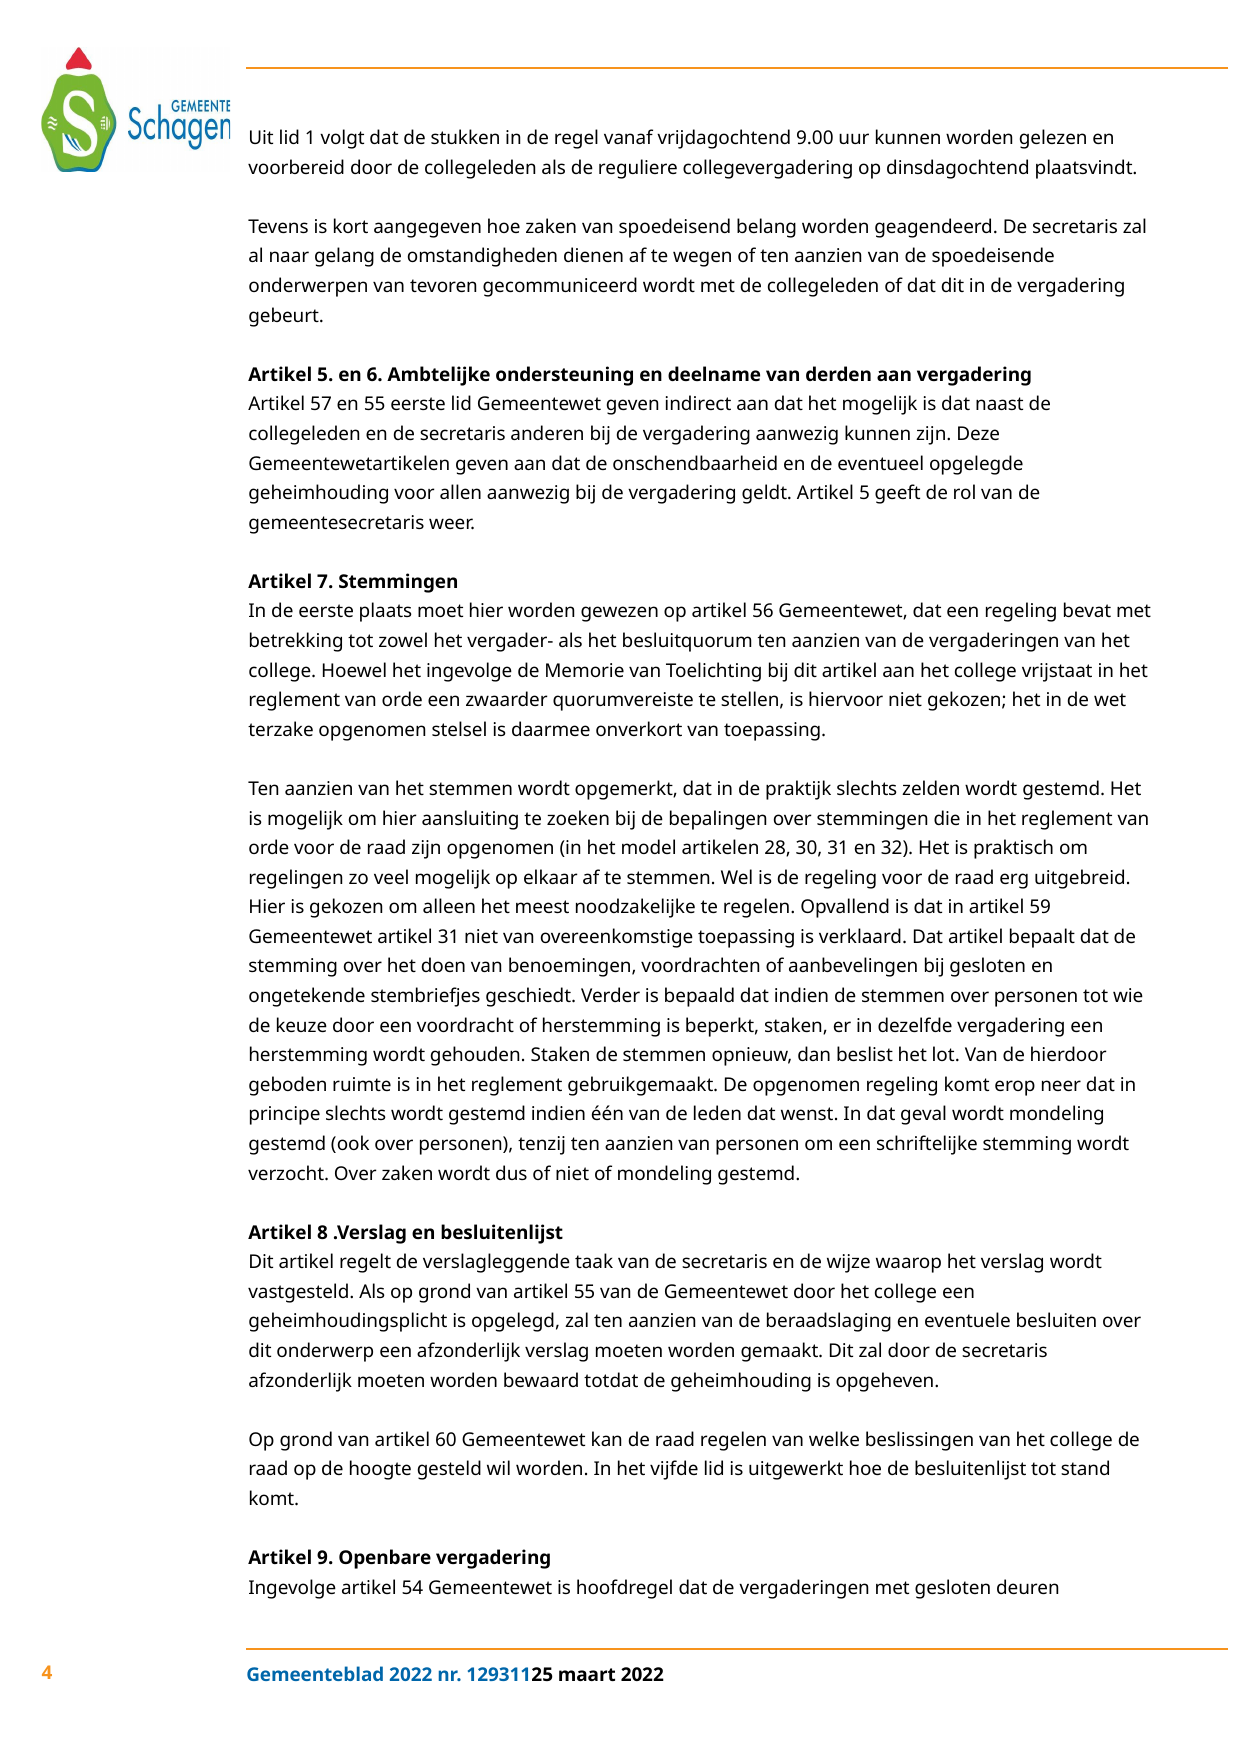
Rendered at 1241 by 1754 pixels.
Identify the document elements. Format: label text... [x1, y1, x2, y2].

text Artikel 57 en 55 eerste lid Gemeentewet geven indirect aan dat het mogelijk is dat naast de collegeleden en de secretaris anderen bij de vergadering aanwezig kunnen zijn. Deze Gemeentewetartikelen geven aan dat de onschendbaarheid en de eventueel opgelegde geheimhouding voor allen aanwezig bij de vergadering geldt. Artikel 5 geeft de rol van de gemeentesecretaris weer. [248, 391, 1152, 535]
text Ten aanzien van het stemmen wordt opgemerkt, dat in de praktijk slechts zelden wordt gestemd. Het is mogelijk om hier aansluiting te zoeken bij de bepalingen over stemmingen die in het reglement van orde voor de raad zijn opgenomen (in het model artikelen 28, 30, 31 en 32). Het is praktisch om regelingen zo veel mogelijk op elkaar af te stemmen. Wel is de regeling voor de raad erg uitgebreid. Hier is gekozen om alleen het meest noodzakelijke te regelen. Opvallend is dat in artikel 59 Gemeentewet artikel 31 niet van overeenkomstige toepassing is verklaard. Dat artikel bepaalt dat de stemming over het doen van benoemingen, voordrachten of aanbevelingen bij gesloten en ongetekende stembriefjes geschiedt. Verder is bepaald dat indien de stemmen over personen tot wie de keuze door een voordracht of herstemming is beperkt, staken, er in dezelfde vergadering een herstemming wordt gehouden. Staken de stemmen opnieuw, dan beslist het lot. Van de hierdoor geboden ruimte is in het reglement gebruikgemaakt. De opgenomen regeling komt erop neer dat in principe slechts wordt gestemd indien één van de leden dat wenst. In dat geval wordt mondeling gestemd (ook over personen), tenzij ten aanzien van personen om een schriftelijke stemming wordt verzocht. Over zaken wordt dus of niet of mondeling gestemd. [248, 775, 1152, 1186]
text Artikel 8 .Verslag en besluitenlijst [248, 1219, 1152, 1245]
text Op grond van artikel 60 Gemeentewet kan de raad regelen van welke beslissingen van het college de raad op de hoogte gesteld wil worden. In het vijfde lid is uitgewerkt hoe de besluitenlijst tot stand komt. [248, 1426, 1152, 1511]
picture [41, 47, 231, 172]
text Artikel 9. Openbare vergadering [248, 1544, 1152, 1570]
text In de eerste plaats moet hier worden gewezen op artikel 56 Gemeentewet, dat een regeling bevat met betrekking tot zowel het vergader- als het besluitquorum ten aanzien van de vergaderingen van het college. Hoewel het ingevolge de Memorie van Toelichting bij dit artikel aan het college vrijstaat in het reglement van orde een zwaarder quorumvereiste te stellen, is hiervoor niet gekozen; het in de wet terzake opgenomen stelsel is daarmee onverkort van toepassing. [248, 598, 1152, 742]
text Ingevolge artikel 54 Gemeentewet is hoofdregel dat de vergaderingen met gesloten deuren [248, 1574, 1152, 1600]
text Tevens is kort aangegeven hoe zaken van spoedeisend belang worden geagendeerd. De secretaris zal al naar gelang de omstandigheden dienen af te wegen of ten aanzien van de spoedeisende onderwerpen van tevoren gecommuniceerd wordt met de collegeleden of dat dit in de vergadering gebeurt. [248, 213, 1152, 328]
text Artikel 5. en 6. Ambtelijke ondersteuning en deelname van derden aan vergadering [248, 361, 1152, 387]
text Uit lid 1 volgt dat de stukken in de regel vanaf vrijdagochtend 9.00 uur kunnen worden gelezen en voorbereid door de collegeleden als de reguliere collegevergadering op dinsdagochtend plaatsvindt. [248, 124, 1152, 180]
text Dit artikel regelt de verslagleggende taak van de secretaris en de wijze waarop het verslag wordt vastgesteld. Als op grond van artikel 55 van de Gemeentewet door het college een geheimhoudingsplicht is opgelegd, zal ten aanzien van de beraadslaging en eventuele besluiten over dit onderwerp een afzonderlijk verslag moeten worden gemaakt. Dit zal door de secretaris afzonderlijk moeten worden bewaard totdat de geheimhouding is opgeheven. [248, 1248, 1152, 1393]
text Artikel 7. Stemmingen [248, 568, 1152, 594]
